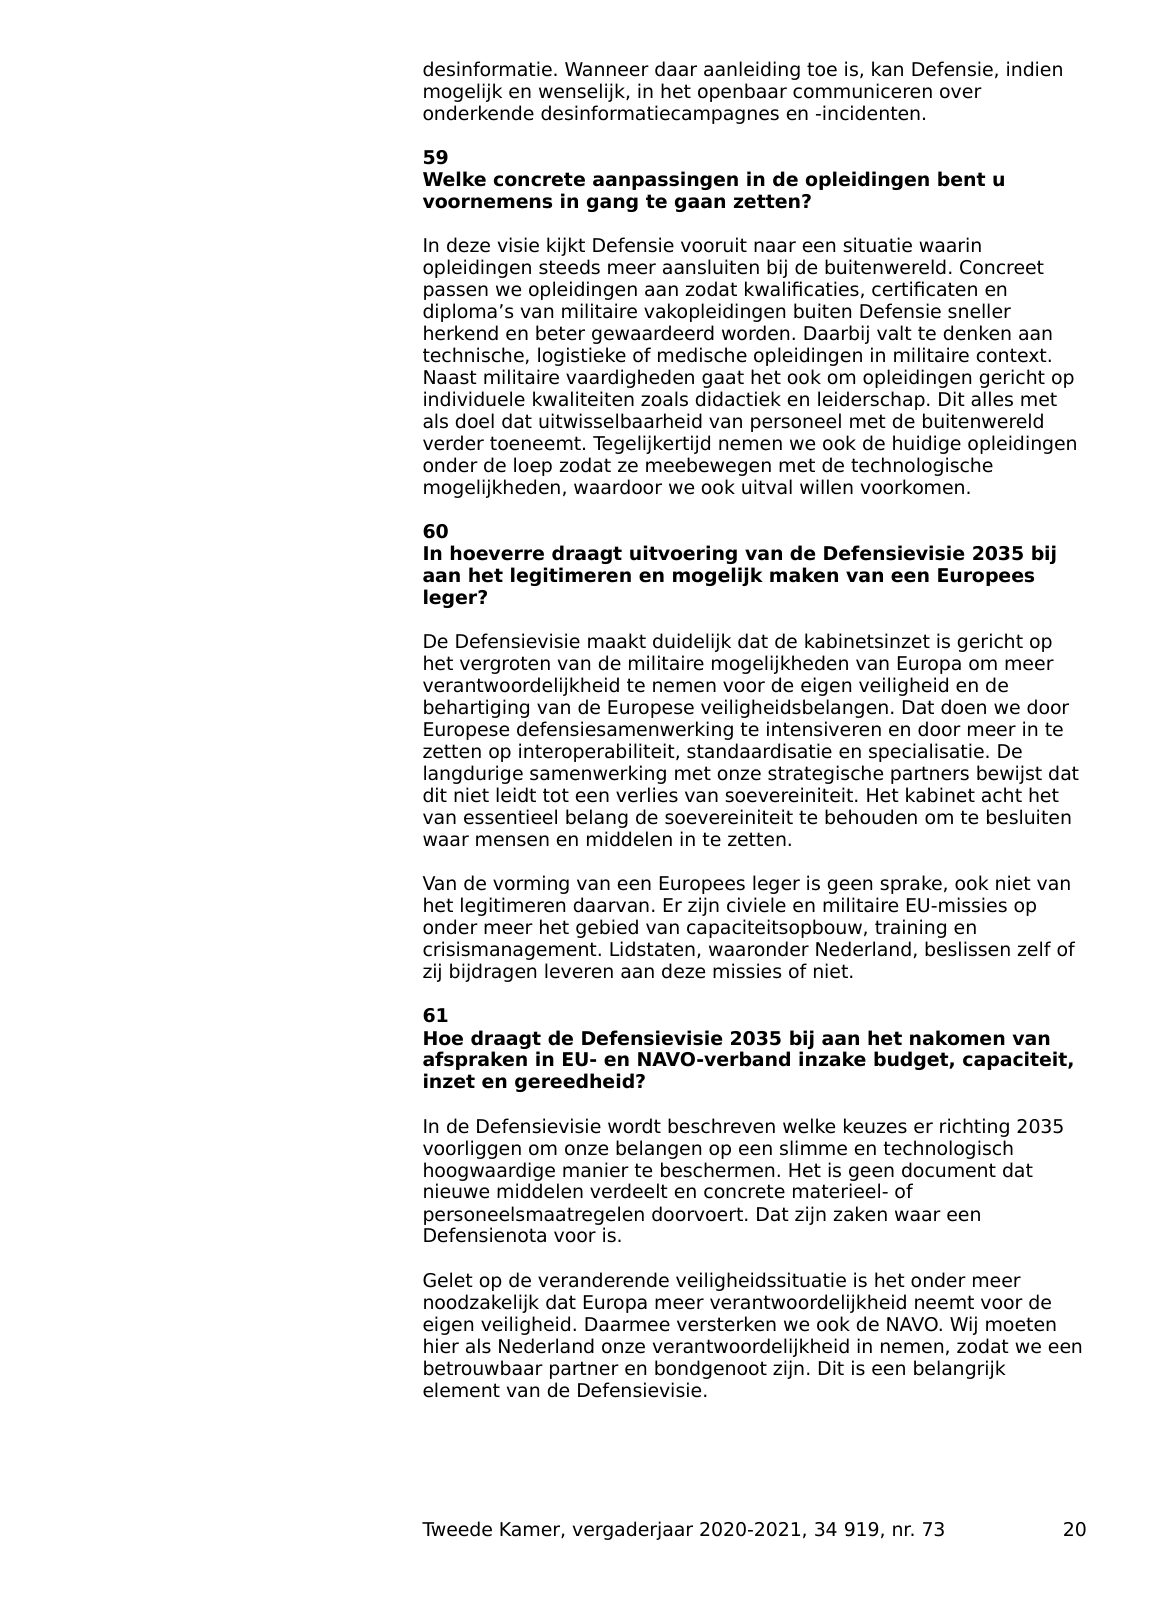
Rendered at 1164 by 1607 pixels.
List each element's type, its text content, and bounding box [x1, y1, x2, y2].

text Hoe draagt de Defensievisie 2035 bij aan het nakomen van afspraken in EU- en NAVO-verband inzake budget, capaciteit, inzet en gereedheid? [422, 1027, 1087, 1093]
text Gelet op de veranderende veiligheidssituatie is het onder meer noodzakelijk dat Europa meer verantwoordelijkheid neemt voor de eigen veiligheid. Daarmee versterken we ook de NAVO. Wij moeten hier als Nederland onze verantwoordelijkheid in nemen, zodat we een betrouwbaar partner en bondgenoot zijn. Dit is een belangrijk element van de Defensievisie. [422, 1269, 1087, 1401]
text 61 [422, 1005, 1087, 1027]
text 60 [422, 521, 1087, 543]
text In deze visie kijkt Defensie vooruit naar een situatie waarin opleidingen steeds meer aansluiten bij de buitenwereld. Concreet passen we opleidingen aan zodat kwalificaties, certificaten en diploma’s van militaire vakopleidingen buiten Defensie sneller herkend en beter gewaardeerd worden. Daarbij valt te denken aan technische, logistieke of medische opleidingen in militaire context. Naast militaire vaardigheden gaat het ook om opleidingen gericht op individuele kwaliteiten zoals didactiek en leiderschap. Dit alles met als doel dat uitwisselbaarheid van personeel met de buitenwereld verder toeneemt. Tegelijkertijd nemen we ook de huidige opleidingen onder de loep zodat ze meebewegen met de technologische mogelijkheden, waardoor we ook uitval willen voorkomen. [422, 235, 1087, 499]
text Van de vorming van een Europees leger is geen sprake, ook niet van het legitimeren daarvan. Er zijn civiele en militaire EU-missies op onder meer het gebied van capaciteitsopbouw, training en crisismanagement. Lidstaten, waaronder Nederland, beslissen zelf of zij bijdragen leveren aan deze missies of niet. [422, 873, 1087, 983]
text In hoeverre draagt uitvoering van de Defensievisie 2035 bij aan het legitimeren en mogelijk maken van een Europees leger? [422, 543, 1087, 609]
text De Defensievisie maakt duidelijk dat de kabinetsinzet is gericht op het vergroten van de militaire mogelijkheden van Europa om meer verantwoordelijkheid te nemen voor de eigen veiligheid en de behartiging van de Europese veiligheidsbelangen. Dat doen we door Europese defensiesamenwerking te intensiveren en door meer in te zetten op interoperabiliteit, standaardisatie en specialisatie. De langdurige samenwerking met onze strategische partners bewijst dat dit niet leidt tot een verlies van soevereiniteit. Het kabinet acht het van essentieel belang de soevereiniteit te behouden om te besluiten waar mensen en middelen in te zetten. [422, 631, 1087, 851]
text Welke concrete aanpassingen in de opleidingen bent u voornemens in gang te gaan zetten? [422, 169, 1087, 213]
text desinformatie. Wanneer daar aanleiding toe is, kan Defensie, indien mogelijk en wenselijk, in het openbaar communiceren over onderkende desinformatiecampagnes en -incidenten. [422, 59, 1087, 125]
text In de Defensievisie wordt beschreven welke keuzes er richting 2035 voorliggen om onze belangen op een slimme en technologisch hoogwaardige manier te beschermen. Het is geen document dat nieuwe middelen verdeelt en concrete materieel- of personeelsmaatregelen doorvoert. Dat zijn zaken waar een Defensienota voor is. [422, 1116, 1087, 1247]
text 59 [422, 147, 1087, 169]
